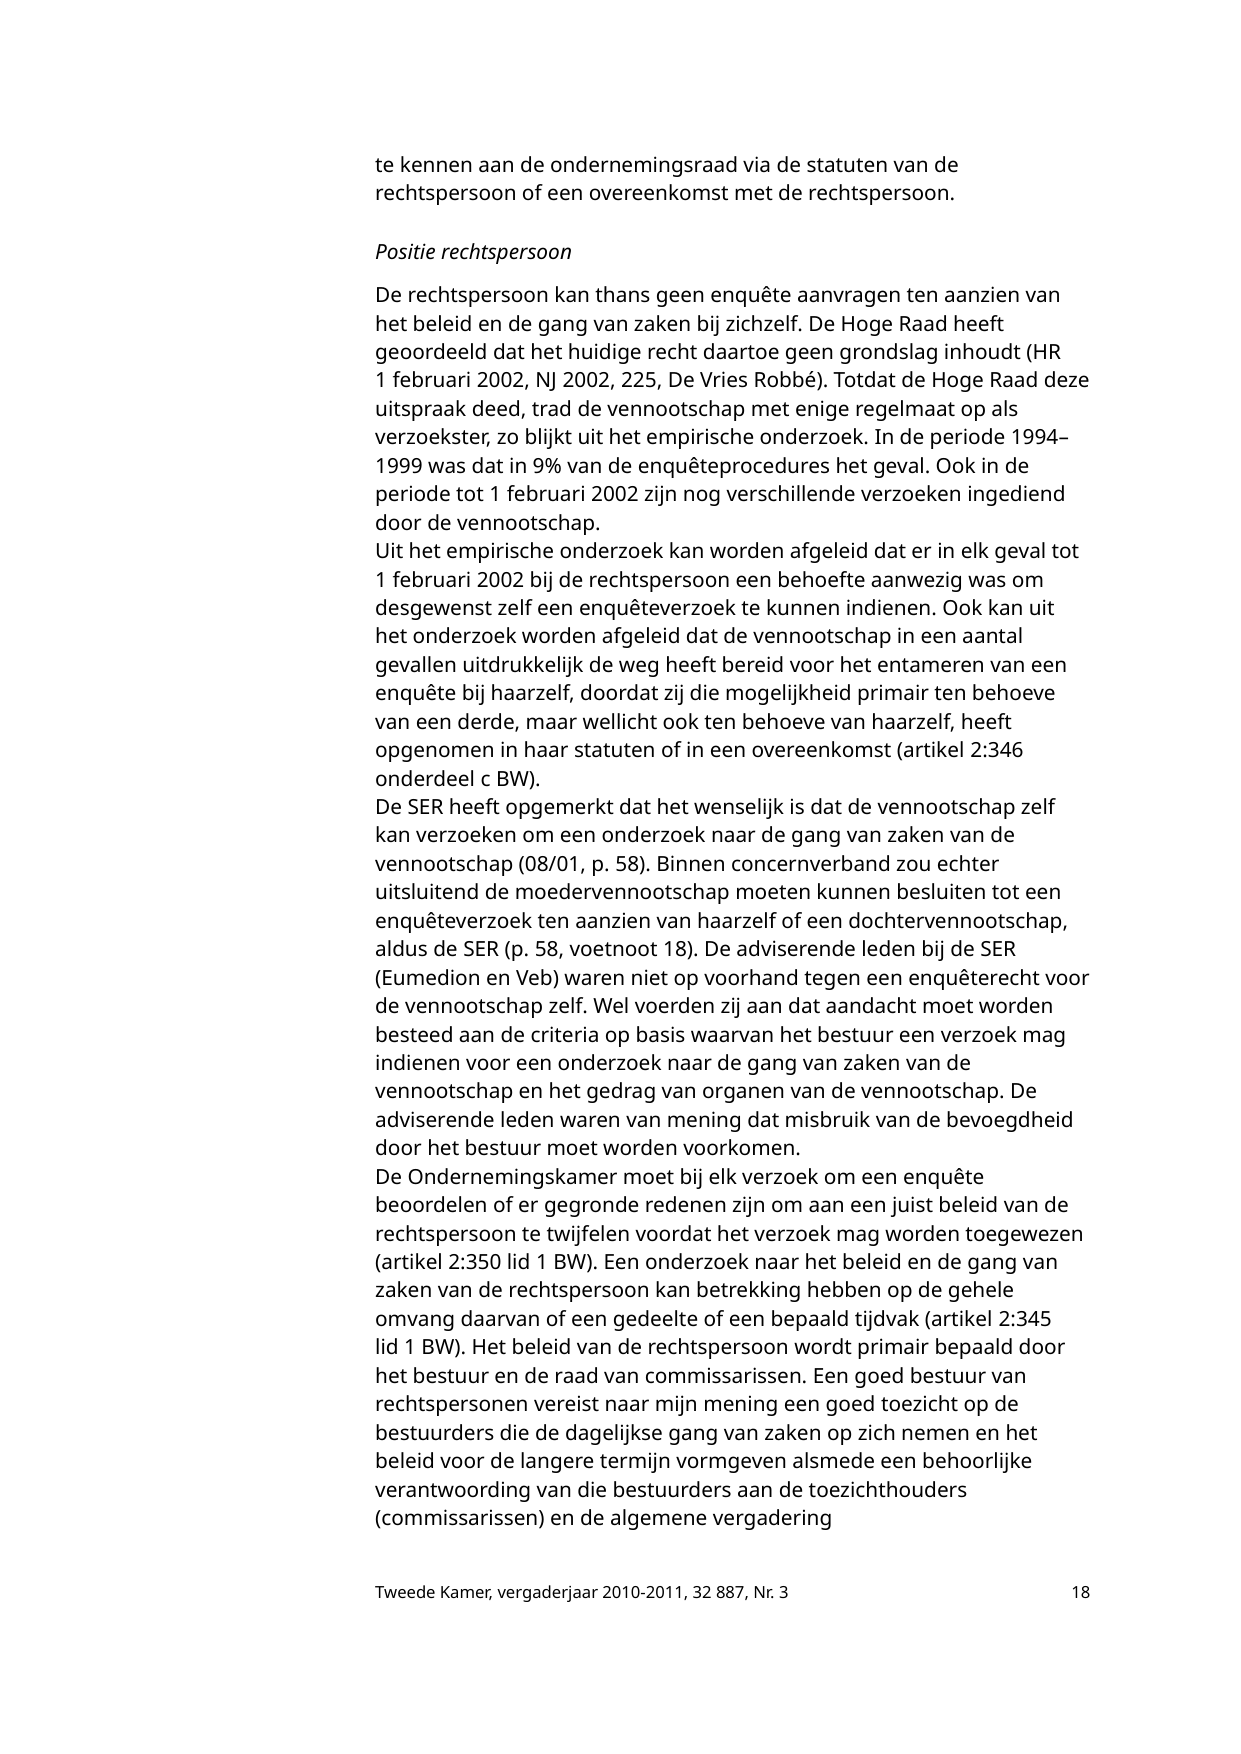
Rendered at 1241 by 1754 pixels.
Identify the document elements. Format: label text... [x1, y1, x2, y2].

text Positie rechtspersoon [375, 237, 1090, 265]
text De rechtspersoon kan thans geen enquête aanvragen ten aanzien van het beleid en de gang van zaken bij zichzelf. De Hoge Raad heeft geoordeeld dat het huidige recht daartoe geen grondslag inhoudt (HR 1 februari 2002, NJ 2002, 225, De Vries Robbé). Totdat de Hoge Raad deze uitspraak deed, trad de vennootschap met enige regelmaat op als verzoekster, zo blijkt uit het empirische onderzoek. In de periode 1994–1999 was dat in 9% van de enquêteprocedures het geval. Ook in de periode tot 1 februari 2002 zijn nog verschillende verzoeken ingediend door de vennootschap. [375, 280, 1090, 536]
text te kennen aan de ondernemingsraad via de statuten van de rechtspersoon of een overeenkomst met de rechtspersoon. [375, 150, 1090, 207]
text De SER heeft opgemerkt dat het wenselijk is dat de vennootschap zelf kan verzoeken om een onderzoek naar de gang van zaken van de vennootschap (08/01, p. 58). Binnen concernverband zou echter uitsluitend de moedervennootschap moeten kunnen besluiten tot een enquêteverzoek ten aanzien van haarzelf of een dochtervennootschap, aldus de SER (p. 58, voetnoot 18). De adviserende leden bij de SER (Eumedion en Veb) waren niet op voorhand tegen een enquêterecht voor de vennootschap zelf. Wel voerden zij aan dat aandacht moet worden besteed aan de criteria op basis waarvan het bestuur een verzoek mag indienen voor een onderzoek naar de gang van zaken van de vennootschap en het gedrag van organen van de vennootschap. De adviserende leden waren van mening dat misbruik van de bevoegdheid door het bestuur moet worden voorkomen. [375, 792, 1090, 1162]
text Uit het empirische onderzoek kan worden afgeleid dat er in elk geval tot 1 februari 2002 bij de rechtspersoon een behoefte aanwezig was om desgewenst zelf een enquêteverzoek te kunnen indienen. Ook kan uit het onderzoek worden afgeleid dat de vennootschap in een aantal gevallen uitdrukkelijk de weg heeft bereid voor het entameren van een enquête bij haarzelf, doordat zij die mogelijkheid primair ten behoeve van een derde, maar wellicht ook ten behoeve van haarzelf, heeft opgenomen in haar statuten of in een overeenkomst (artikel 2:346 onderdeel c BW). [375, 536, 1090, 792]
text De Ondernemingskamer moet bij elk verzoek om een enquête beoordelen of er gegronde redenen zijn om aan een juist beleid van de rechtspersoon te twijfelen voordat het verzoek mag worden toegewezen (artikel 2:350 lid 1 BW). Een onderzoek naar het beleid en de gang van zaken van de rechtspersoon kan betrekking hebben op de gehele omvang daarvan of een gedeelte of een bepaald tijdvak (artikel 2:345 lid 1 BW). Het beleid van de rechtspersoon wordt primair bepaald door het bestuur en de raad van commissarissen. Een goed bestuur van rechtspersonen vereist naar mijn mening een goed toezicht op de bestuurders die de dagelijkse gang van zaken op zich nemen en het beleid voor de langere termijn vormgeven alsmede een behoorlijke verantwoording van die bestuurders aan de toezichthouders (commissarissen) en de algemene vergadering [375, 1162, 1090, 1532]
